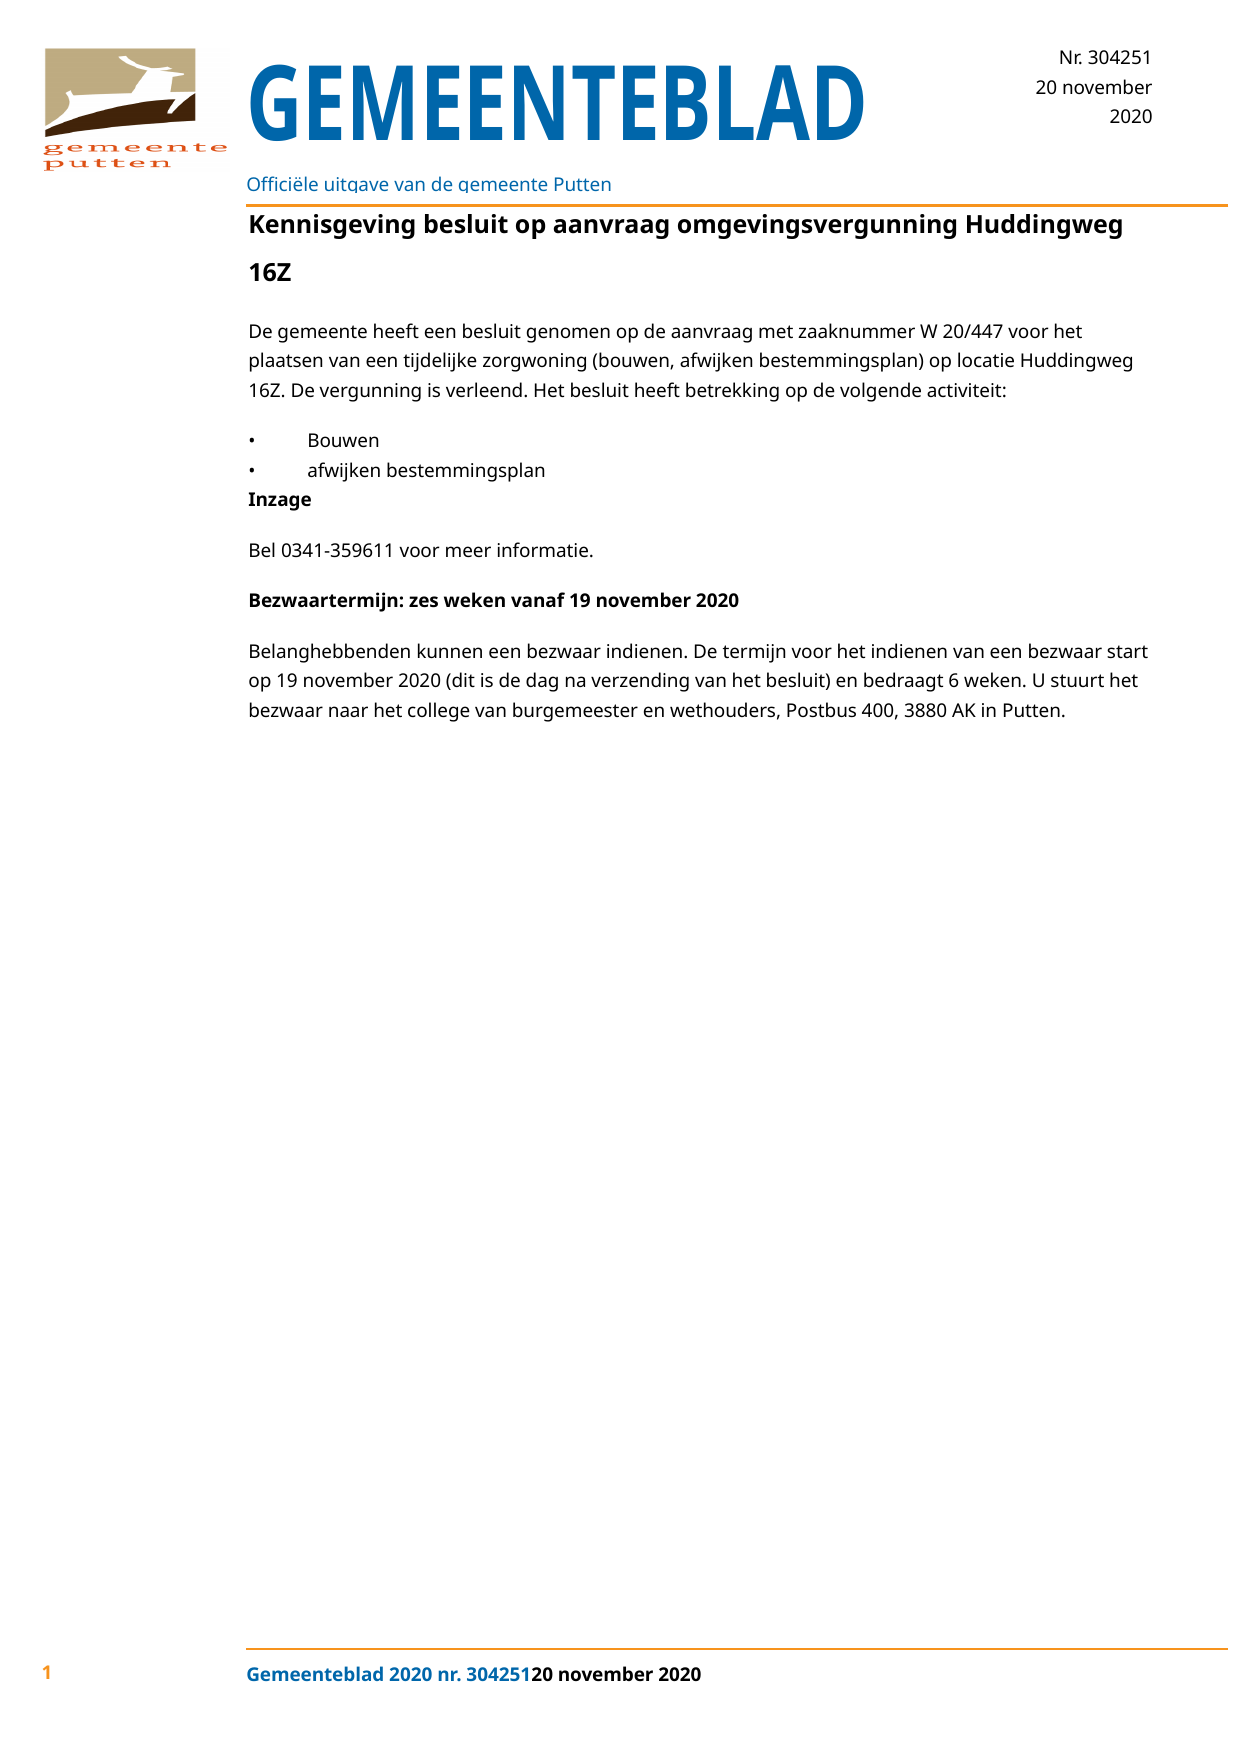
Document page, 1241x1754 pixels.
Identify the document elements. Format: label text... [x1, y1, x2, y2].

text De gemeente heeft een besluit genomen op de aanvraag met zaaknummer W 20/447 voor het plaatsen van een tijdelijke zorgwoning (bouwen, afwijken bestemmingsplan) op locatie Huddingweg 16Z. De vergunning is verleend. Het besluit heeft betrekking op de volgende activiteit: [248, 318, 1152, 403]
text Inzage [248, 487, 1152, 512]
text Bezwaartermijn: zes weken vanaf 19 november 2020 [248, 587, 1152, 613]
list afwijken bestemmingsplan [248, 457, 1152, 483]
text Bel 0341-359611 voor meer informatie. [248, 537, 1152, 563]
picture [41, 47, 231, 172]
list Bouwen [248, 427, 1152, 453]
text Kennisgeving besluit op aanvraag omgevingsvergunning Huddingweg 16Z [248, 207, 1152, 288]
text Belanghebbenden kunnen een bezwaar indienen. De termijn voor het indienen van een bezwaar start op 19 november 2020 (dit is de dag na verzending van het besluit) en bedraagt 6 weken. U stuurt het bezwaar naar het college van burgemeester en wethouders, Postbus 400, 3880 AK in Putten. [248, 638, 1152, 723]
